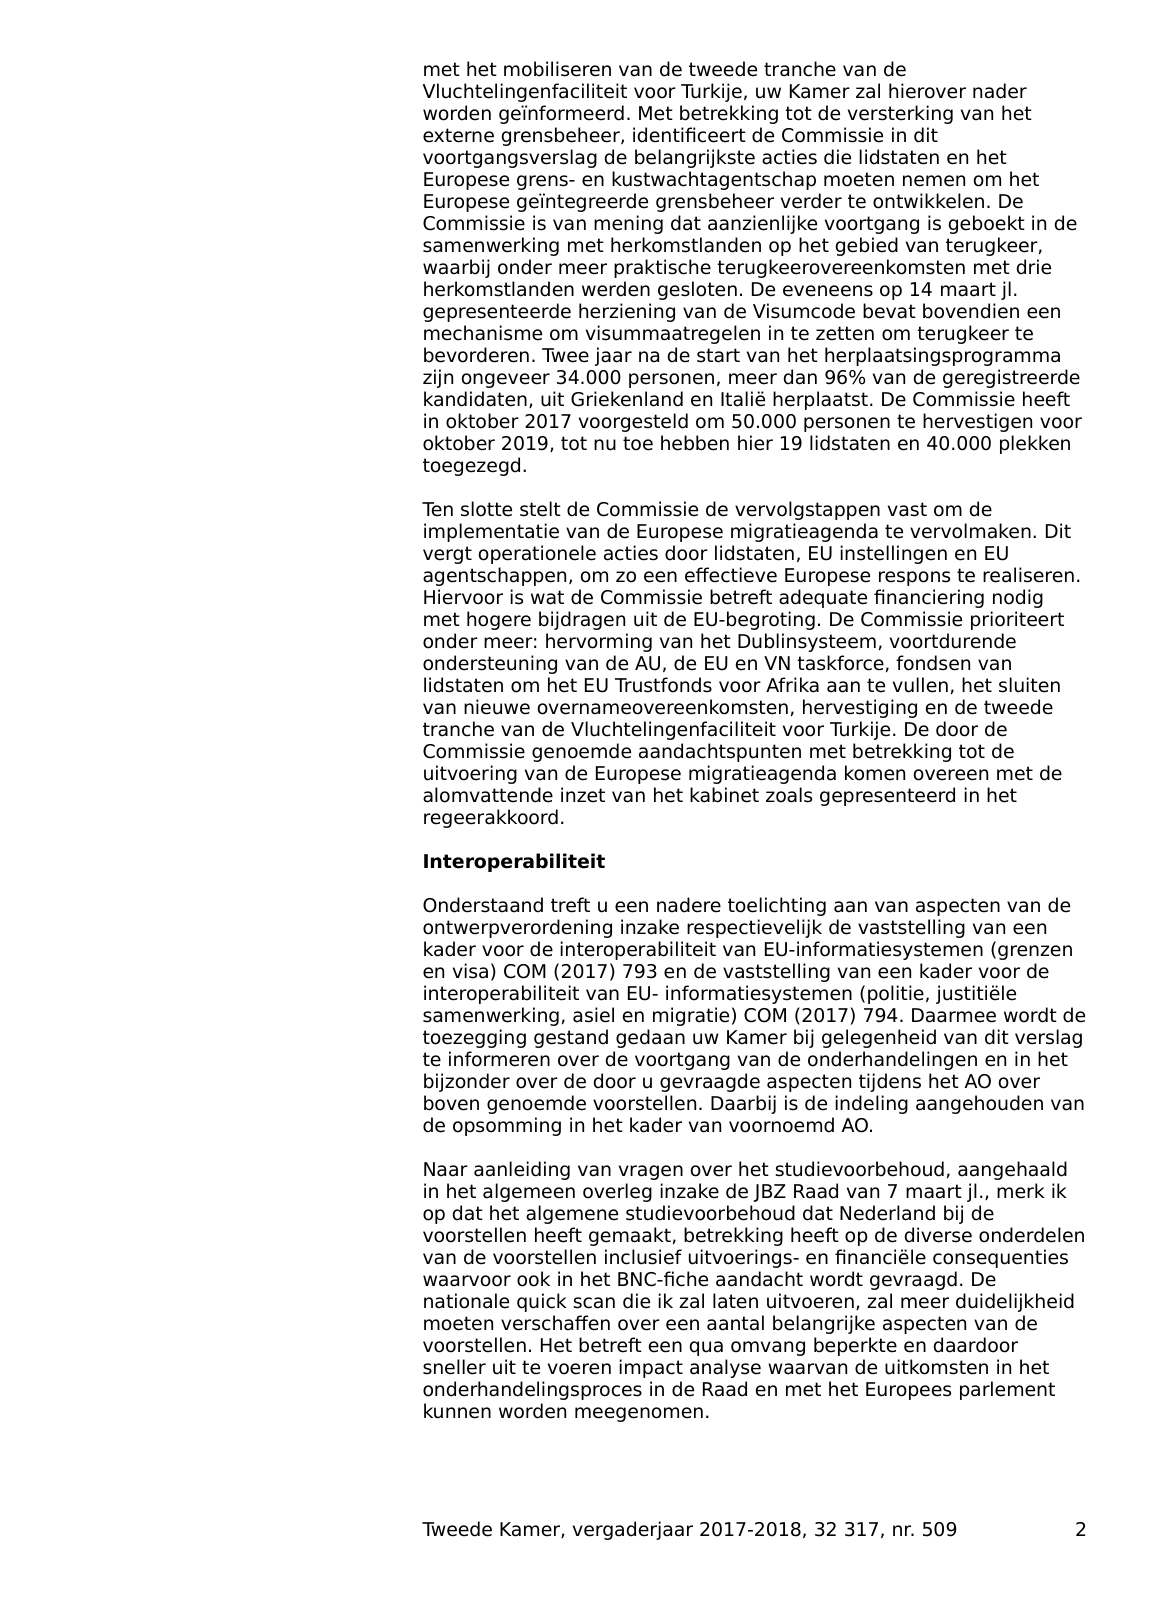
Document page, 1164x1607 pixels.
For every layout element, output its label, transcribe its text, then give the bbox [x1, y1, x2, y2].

text met het mobiliseren van de tweede tranche van de Vluchtelingenfaciliteit voor Turkije, uw Kamer zal hierover nader worden geïnformeerd. Met betrekking tot de versterking van het externe grensbeheer, identificeert de Commissie in dit voortgangsverslag de belangrijkste acties die lidstaten en het Europese grens- en kustwachtagentschap moeten nemen om het Europese geïntegreerde grensbeheer verder te ontwikkelen. De Commissie is van mening dat aanzienlijke voortgang is geboekt in de samenwerking met herkomstlanden op het gebied van terugkeer, waarbij onder meer praktische terugkeerovereenkomsten met drie herkomstlanden werden gesloten. De eveneens op 14 maart jl. gepresenteerde herziening van de Visumcode bevat bovendien een mechanisme om visummaatregelen in te zetten om terugkeer te bevorderen. Twee jaar na de start van het herplaatsingsprogramma zijn ongeveer 34.000 personen, meer dan 96% van de geregistreerde kandidaten, uit Griekenland en Italië herplaatst. De Commissie heeft in oktober 2017 voorgesteld om 50.000 personen te hervestigen voor oktober 2019, tot nu toe hebben hier 19 lidstaten en 40.000 plekken toegezegd. [422, 59, 1087, 477]
text Ten slotte stelt de Commissie de vervolgstappen vast om de implementatie van de Europese migratieagenda te vervolmaken. Dit vergt operationele acties door lidstaten, EU instellingen en EU agentschappen, om zo een effectieve Europese respons te realiseren. Hiervoor is wat de Commissie betreft adequate financiering nodig met hogere bijdragen uit de EU-begroting. De Commissie prioriteert onder meer: hervorming van het Dublinsysteem, voortdurende ondersteuning van de AU, de EU en VN taskforce, fondsen van lidstaten om het EU Trustfonds voor Afrika aan te vullen, het sluiten van nieuwe overnameovereenkomsten, hervestiging en de tweede tranche van de Vluchtelingenfaciliteit voor Turkije. De door de Commissie genoemde aandachtspunten met betrekking tot de uitvoering van de Europese migratieagenda komen overeen met de alomvattende inzet van het kabinet zoals gepresenteerd in het regeerakkoord. [422, 499, 1087, 828]
text Naar aanleiding van vragen over het studievoorbehoud, aangehaald in het algemeen overleg inzake de JBZ Raad van 7 maart jl., merk ik op dat het algemene studievoorbehoud dat Nederland bij de voorstellen heeft gemaakt, betrekking heeft op de diverse onderdelen van de voorstellen inclusief uitvoerings- en financiële consequenties waarvoor ook in het BNC-fiche aandacht wordt gevraagd. De nationale quick scan die ik zal laten uitvoeren, zal meer duidelijkheid moeten verschaffen over een aantal belangrijke aspecten van de voorstellen. Het betreft een qua omvang beperkte en daardoor sneller uit te voeren impact analyse waarvan de uitkomsten in het onderhandelingsproces in de Raad en met het Europees parlement kunnen worden meegenomen. [422, 1159, 1087, 1423]
text Onderstaand treft u een nadere toelichting aan van aspecten van de ontwerpverordening inzake respectievelijk de vaststelling van een kader voor de interoperabiliteit van EU-informatiesystemen (grenzen en visa) COM (2017) 793 en de vaststelling van een kader voor de interoperabiliteit van EU- informatiesystemen (politie, justitiële samenwerking, asiel en migratie) COM (2017) 794. Daarmee wordt de toezegging gestand gedaan uw Kamer bij gelegenheid van dit verslag te informeren over de voortgang van de onderhandelingen en in het bijzonder over de door u gevraagde aspecten tijdens het AO over boven genoemde voorstellen. Daarbij is de indeling aangehouden van de opsomming in het kader van voornoemd AO. [422, 895, 1087, 1137]
subtitle Interoperabiliteit [422, 851, 1087, 873]
